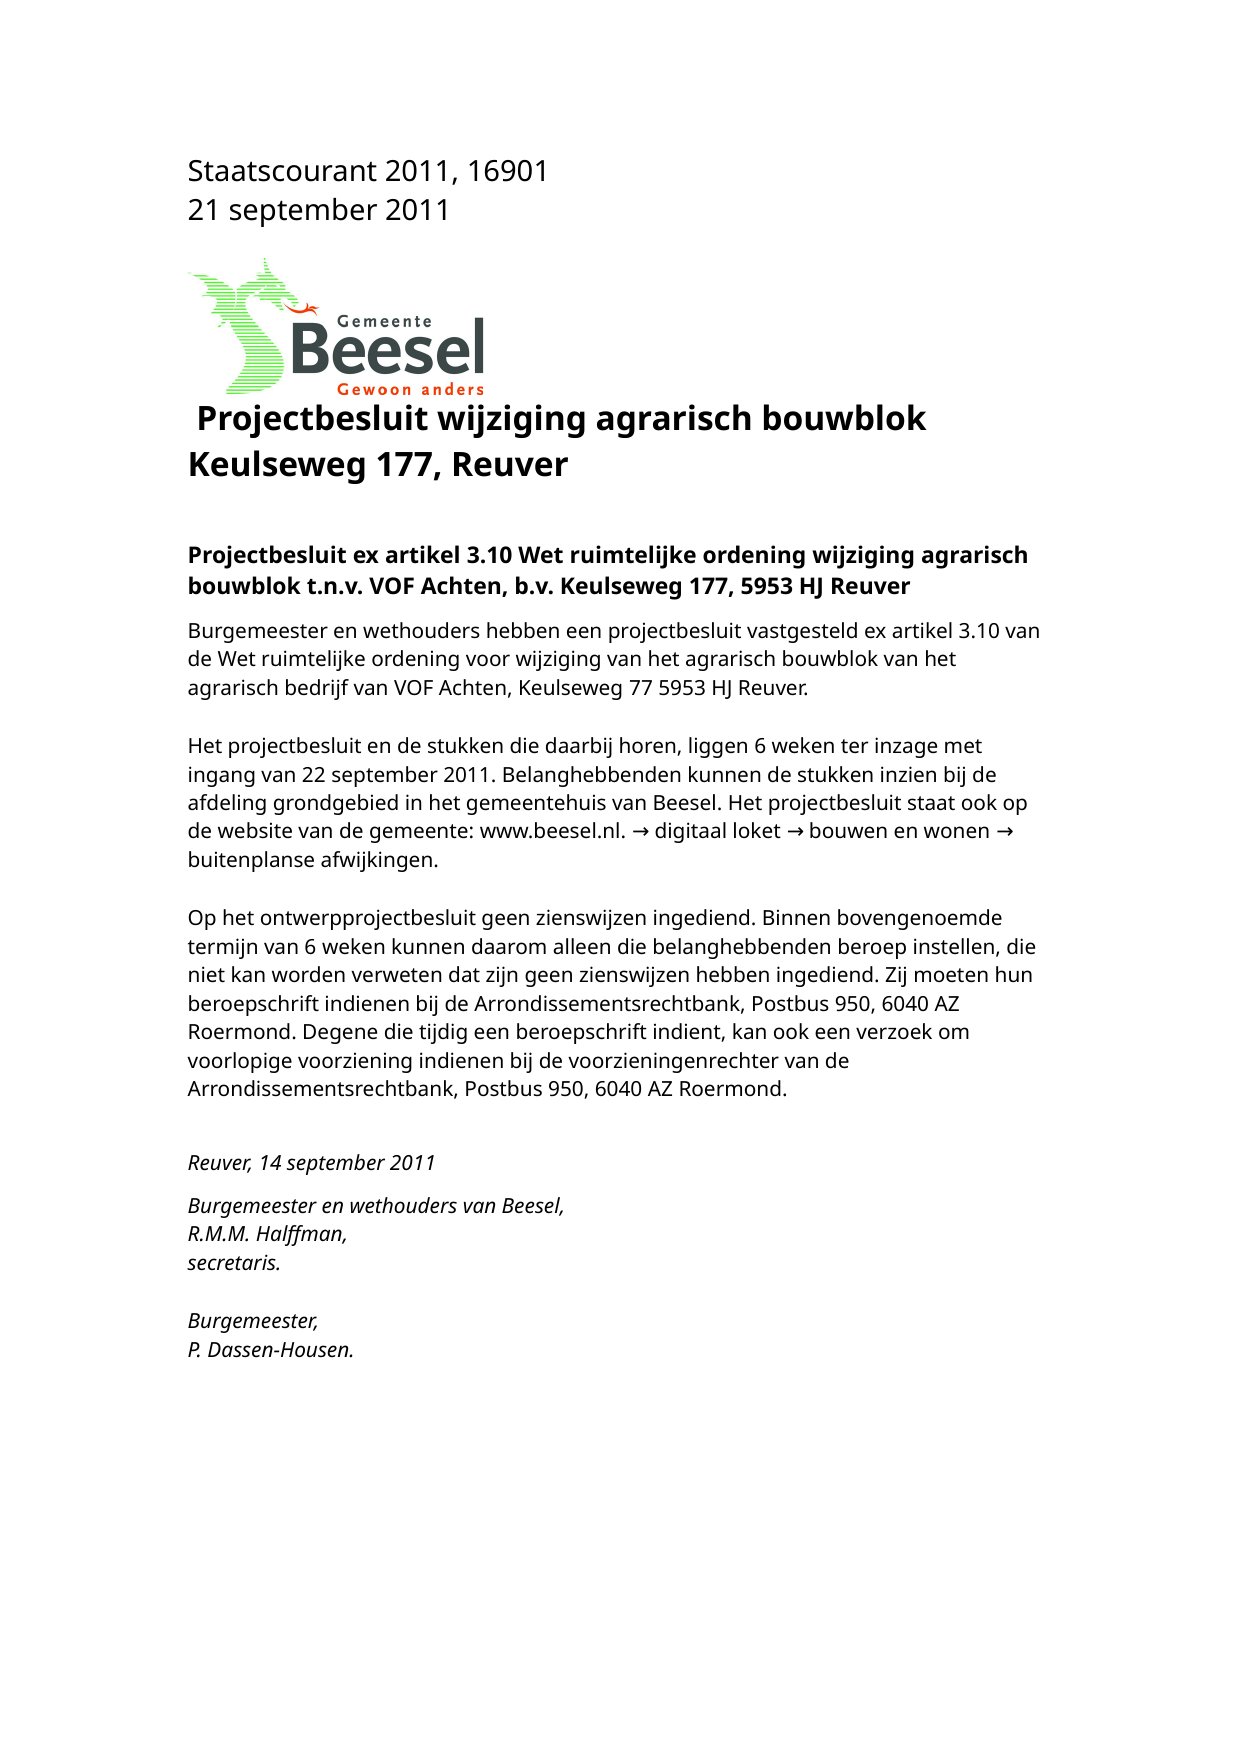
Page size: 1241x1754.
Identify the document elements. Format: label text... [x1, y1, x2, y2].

text Reuver, 14 september 2011 [187, 1148, 1053, 1176]
text Op het ontwerpprojectbesluit geen zienswijzen ingediend. Binnen bovengenoemde termijn van 6 weken kunnen daarom alleen die belanghebbenden beroep instellen, die niet kan worden verweten dat zijn geen zienswijzen hebben ingediend. Zij moeten hun beroepschrift indienen bij de Arrondissementsrechtbank, Postbus 950, 6040 AZ Roermond. Degene die tijdig een beroepschrift indient, kan ook een verzoek om voorlopige voorziening indienen bij de voorzieningenrechter van de Arrondissementsrechtbank, Postbus 950, 6040 AZ Roermond. [187, 903, 1053, 1103]
picture [187, 258, 484, 395]
text secretaris. [187, 1248, 1053, 1276]
text Staatscourant 2011, 16901 [187, 150, 1053, 190]
text R.M.M. Halffman, [187, 1219, 1053, 1248]
text Burgemeester, [187, 1306, 1053, 1335]
text Burgemeester en wethouders van Beesel, [187, 1191, 1053, 1219]
text Het projectbesluit en de stukken die daarbij horen, liggen 6 weken ter inzage met ingang van 22 september 2011. Belanghebbenden kunnen de stukken inzien bij de afdeling grondgebied in het gemeentehuis van Beesel. Het projectbesluit staat ook op de website van de gemeente: www.beesel.nl. → digitaal loket → bouwen en wonen → buitenplanse afwijkingen. [187, 731, 1053, 873]
text Burgemeester en wethouders hebben een projectbesluit vastgesteld ex artikel 3.10 van de Wet ruimtelijke ordening voor wijziging van het agrarisch bouwblok van het agrarisch bedrijf van VOF Achten, Keulseweg 77 5953 HJ Reuver. [187, 616, 1053, 701]
subtitle Projectbesluit wijziging agrarisch bouwblok Keulseweg 177, Reuver [187, 271, 1053, 486]
subtitle Projectbesluit ex artikel 3.10 Wet ruimtelijke ordening wijziging agrarisch bouwblok t.n.v. VOF Achten, b.v. Keulseweg 177, 5953 HJ Reuver [187, 538, 1053, 601]
text P. Dassen-Housen. [187, 1335, 1053, 1363]
text 21 september 2011 [187, 190, 1053, 229]
